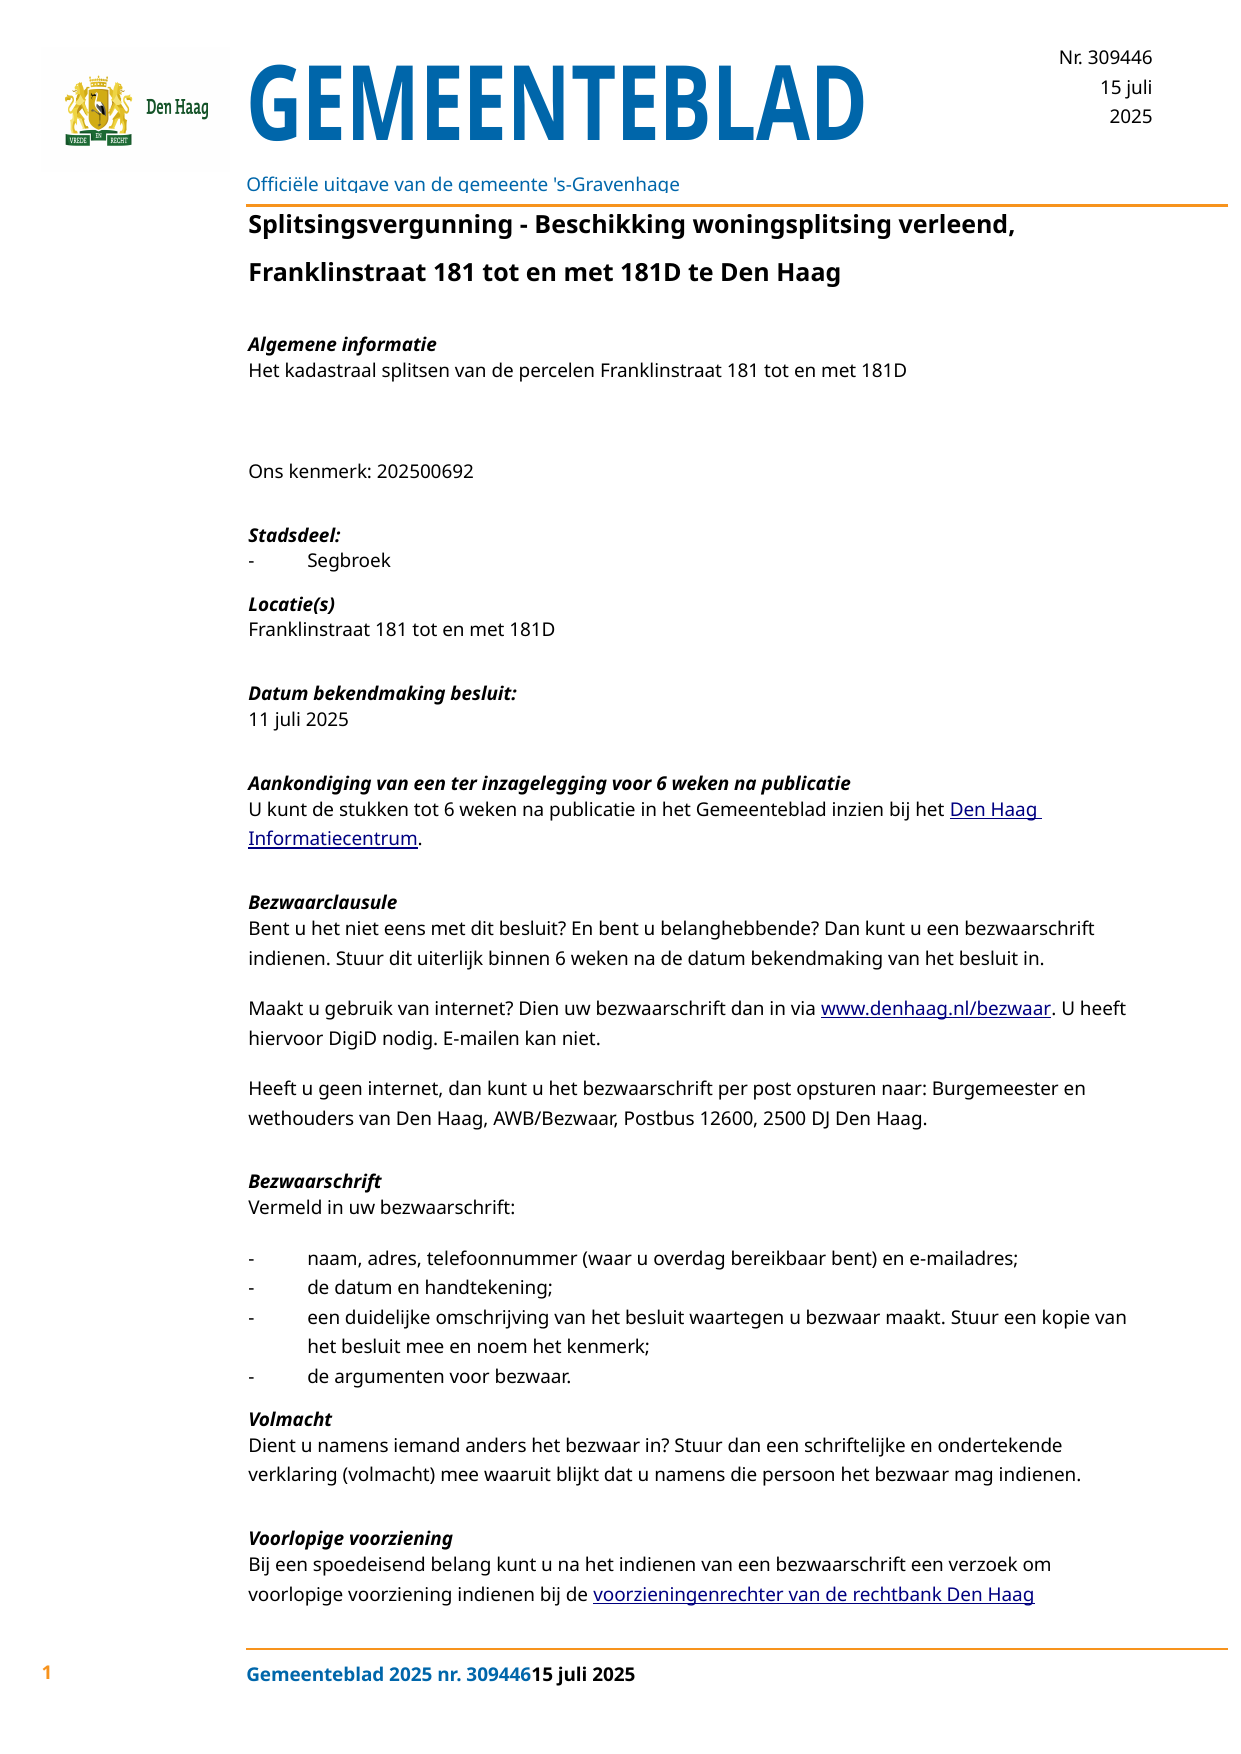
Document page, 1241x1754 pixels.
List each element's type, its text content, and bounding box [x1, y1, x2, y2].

text Volmacht [248, 1406, 1152, 1432]
text Vermeld in uw bezwaarschrift: [248, 1194, 1152, 1220]
text Bij een spoedeisend belang kunt u na het indienen van een bezwaarschrift een verzoek om voorlopige voorziening indienen bij de voorzieningenrechter van de rechtbank Den Haag [248, 1551, 1152, 1607]
text Heeft u geen internet, dan kunt u het bezwaarschrift per post opsturen naar: Burgemeester en wethouders van Den Haag, AWB/Bezwaar, Postbus 12600, 2500 DJ Den Haag. [248, 1075, 1152, 1131]
text Datum bekendmaking besluit: [248, 681, 1152, 706]
text Bezwaarclausule [248, 889, 1152, 915]
text Bent u het niet eens met dit besluit? En bent u belanghebbende? Dan kunt u een bezwaarschrift indienen. Stuur dit uiterlijk binnen 6 weken na de datum bekendmaking van het besluit in. [248, 915, 1152, 971]
text Algemene informatie [248, 331, 1152, 357]
text Bezwaarschrift [248, 1169, 1152, 1194]
text Aankondiging van een ter inzagelegging voor 6 weken na publicatie [248, 770, 1152, 796]
text Locatie(s) [248, 591, 1152, 617]
text Stadsdeel: [248, 522, 1152, 548]
text Splitsingsvergunning - Beschikking woningsplitsing verleend, Franklinstraat 181 tot en met 181D te Den Haag [248, 207, 1152, 288]
list een duidelijke omschrijving van het besluit waartegen u bezwaar maakt. Stuur een kopie van het besluit mee en noem het kenmerk; [248, 1304, 1152, 1359]
text Ons kenmerk: 202500692 [248, 458, 1152, 484]
picture [41, 47, 231, 172]
text Dient u namens iemand anders het bezwaar in? Stuur dan een schriftelijke en ondertekende verklaring (volmacht) mee waaruit blijkt dat u namens die persoon het bezwaar mag indienen. [248, 1432, 1152, 1487]
list naam, adres, telefoonnummer (waar u overdag bereikbaar bent) en e-mailadres; [248, 1245, 1152, 1271]
text U kunt de stukken tot 6 weken na publicatie in het Gemeenteblad inzien bij het Den Haag Informatiecentrum. [248, 796, 1152, 851]
list de datum en handtekening; [248, 1274, 1152, 1300]
list de argumenten voor bezwaar. [248, 1363, 1152, 1389]
list Segbroek [248, 548, 1152, 573]
text Voorlopige voorziening [248, 1526, 1152, 1551]
text Franklinstraat 181 tot en met 181D [248, 617, 1152, 642]
text 11 juli 2025 [248, 706, 1152, 732]
text Maakt u gebruik van internet? Dien uw bezwaarschrift dan in via www.denhaag.nl/bezwaar. U heeft hiervoor DigiD nodig. E-mailen kan niet. [248, 995, 1152, 1051]
text Het kadastraal splitsen van de percelen Franklinstraat 181 tot en met 181D [248, 357, 1152, 383]
